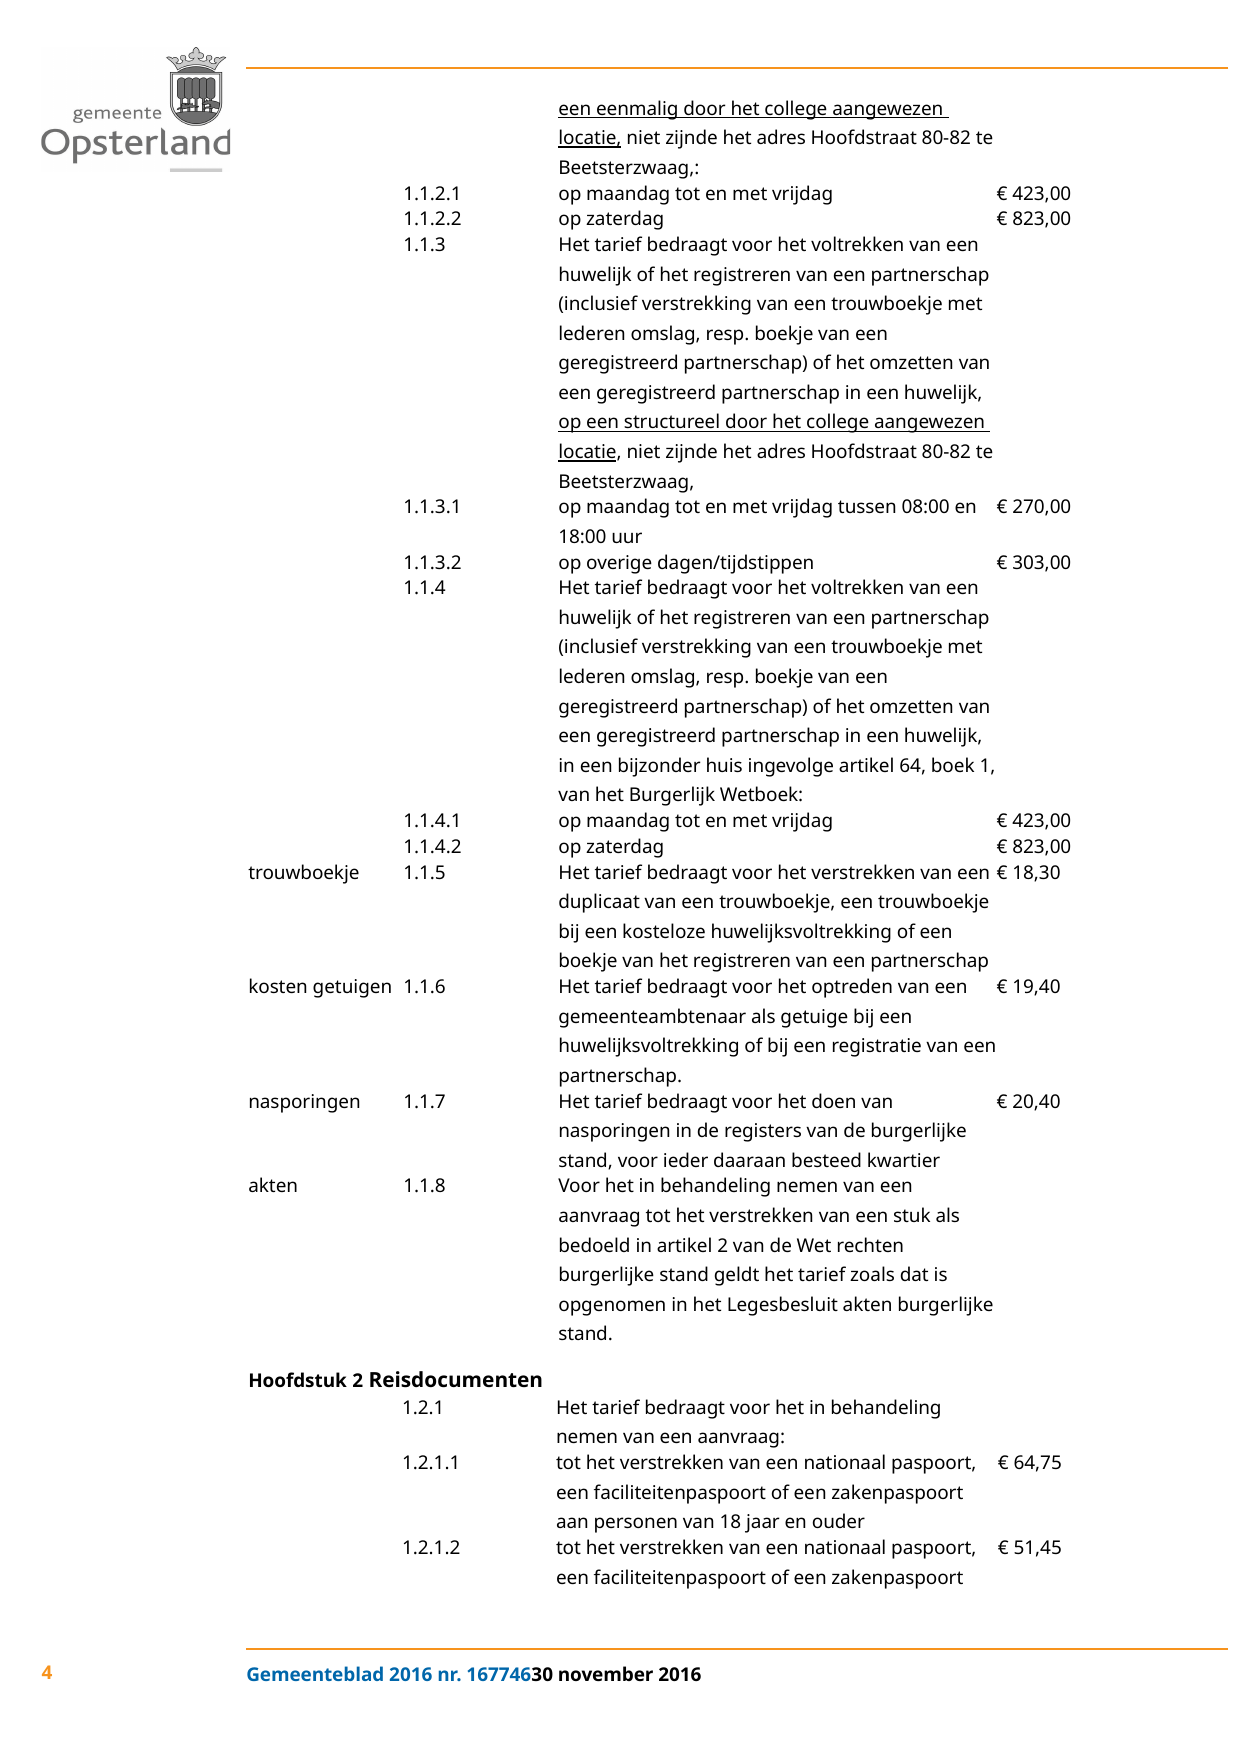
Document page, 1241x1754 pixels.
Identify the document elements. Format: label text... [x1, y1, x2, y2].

text Hoofdstuk 2 Reisdocumenten [248, 1366, 1152, 1394]
table_header [998, 1394, 1152, 1449]
picture [41, 47, 231, 172]
table_cell een eenmalig door het college aangewezen locatie, niet zijnde het adres Hoofdstraat 80-82 te Beetsterzwaag,: [558, 95, 996, 180]
table_cell [996, 1173, 1152, 1346]
table_cell 1.1.4.1 [403, 808, 558, 833]
table_cell [248, 808, 403, 833]
table_cell € 823,00 [996, 205, 1152, 231]
table_cell 1.1.4.2 [403, 833, 558, 859]
table_cell € 303,00 [996, 549, 1152, 574]
table_cell [248, 1450, 402, 1534]
table_cell 1.1.7 [403, 1088, 558, 1173]
table_cell tot het verstrekken van een nationaal paspoort, een faciliteitenpaspoort of een zakenpaspoort aan personen van 18 jaar en ouder [556, 1450, 998, 1534]
table_cell € 270,00 [996, 494, 1152, 549]
table_cell trouwboekje [248, 859, 403, 973]
table_cell akten [248, 1173, 403, 1346]
table_cell 1.1.8 [403, 1173, 558, 1346]
table_cell nasporingen [248, 1088, 403, 1173]
table_cell [996, 575, 1152, 807]
table_cell € 19,40 [996, 973, 1152, 1088]
table_cell Het tarief bedraagt voor het voltrekken van een huwelijk of het registreren van een partnerschap (inclusief verstrekking van een trouwboekje met lederen omslag, resp. boekje van een geregistreerd partnerschap) of het omzetten van een geregistreerd partnerschap in een huwelijk, in een bijzonder huis ingevolge artikel 64, boek 1, van het Burgerlijk Wetboek: [558, 575, 996, 807]
table_cell € 423,00 [996, 808, 1152, 833]
table_cell [248, 575, 403, 807]
table_cell € 20,40 [996, 1088, 1152, 1173]
table_cell [996, 231, 1152, 493]
table_cell 1.2.1.1 [402, 1450, 556, 1534]
table_header 1.2.1 [402, 1394, 556, 1449]
table_cell Het tarief bedraagt voor het verstrekken van een duplicaat van een trouwboekje, een trouwboekje bij een kosteloze huwelijksvoltrekking of een boekje van het registreren van een partnerschap [558, 859, 996, 973]
table_cell [248, 494, 403, 549]
table_cell 1.1.5 [403, 859, 558, 973]
table_cell op maandag tot en met vrijdag [558, 180, 996, 205]
table_cell € 18,30 [996, 859, 1152, 973]
table_cell op overige dagen/tijdstippen [558, 549, 996, 574]
table_cell [248, 180, 403, 205]
table_cell kosten getuigen [248, 973, 403, 1088]
table_cell 1.1.4 [403, 575, 558, 807]
table_cell Voor het in behandeling nemen van een aanvraag tot het verstrekken van een stuk als bedoeld in artikel 2 van de Wet rechten burgerlijke stand geldt het tarief zoals dat is opgenomen in het Legesbesluit akten burgerlijke stand. [558, 1173, 996, 1346]
table_cell 1.1.3.1 [403, 494, 558, 549]
table_cell [403, 95, 558, 180]
table_cell Het tarief bedraagt voor het optreden van een gemeenteambtenaar als getuige bij een huwelijksvoltrekking of bij een registratie van een partnerschap. [558, 973, 996, 1088]
table_cell [996, 95, 1152, 180]
table_cell op maandag tot en met vrijdag [558, 808, 996, 833]
table_cell [248, 95, 403, 180]
table_cell [248, 205, 403, 231]
table_cell tot het verstrekken van een nationaal paspoort, een faciliteitenpaspoort of een zakenpaspoort [556, 1534, 998, 1590]
table_cell 1.2.1.2 [402, 1534, 556, 1590]
table_cell Het tarief bedraagt voor het doen van nasporingen in de registers van de burgerlijke stand, voor ieder daaraan besteed kwartier [558, 1088, 996, 1173]
table_cell 1.1.6 [403, 973, 558, 1088]
table_cell [248, 1534, 402, 1590]
table_cell 1.1.3.2 [403, 549, 558, 574]
table_cell [248, 549, 403, 574]
table_cell 1.1.2.2 [403, 205, 558, 231]
table_cell [248, 231, 403, 493]
table_cell Het tarief bedraagt voor het voltrekken van een huwelijk of het registreren van een partnerschap (inclusief verstrekking van een trouwboekje met lederen omslag, resp. boekje van een geregistreerd partnerschap) of het omzetten van een geregistreerd partnerschap in een huwelijk, op een structureel door het college aangewezen locatie, niet zijnde het adres Hoofdstraat 80-82 te Beetsterzwaag, [558, 231, 996, 493]
table_cell 1.1.3 [403, 231, 558, 493]
table_cell op maandag tot en met vrijdag tussen 08:00 en 18:00 uur [558, 494, 996, 549]
table_cell 1.1.2.1 [403, 180, 558, 205]
table_cell € 423,00 [996, 180, 1152, 205]
table_header [248, 1394, 402, 1449]
table_cell op zaterdag [558, 833, 996, 859]
table_cell [248, 833, 403, 859]
table_cell € 64,75 [998, 1450, 1152, 1534]
table_header Het tarief bedraagt voor het in behandeling nemen van een aanvraag: [556, 1394, 998, 1449]
table_cell € 823,00 [996, 833, 1152, 859]
table_cell € 51,45 [998, 1534, 1152, 1590]
table_cell op zaterdag [558, 205, 996, 231]
